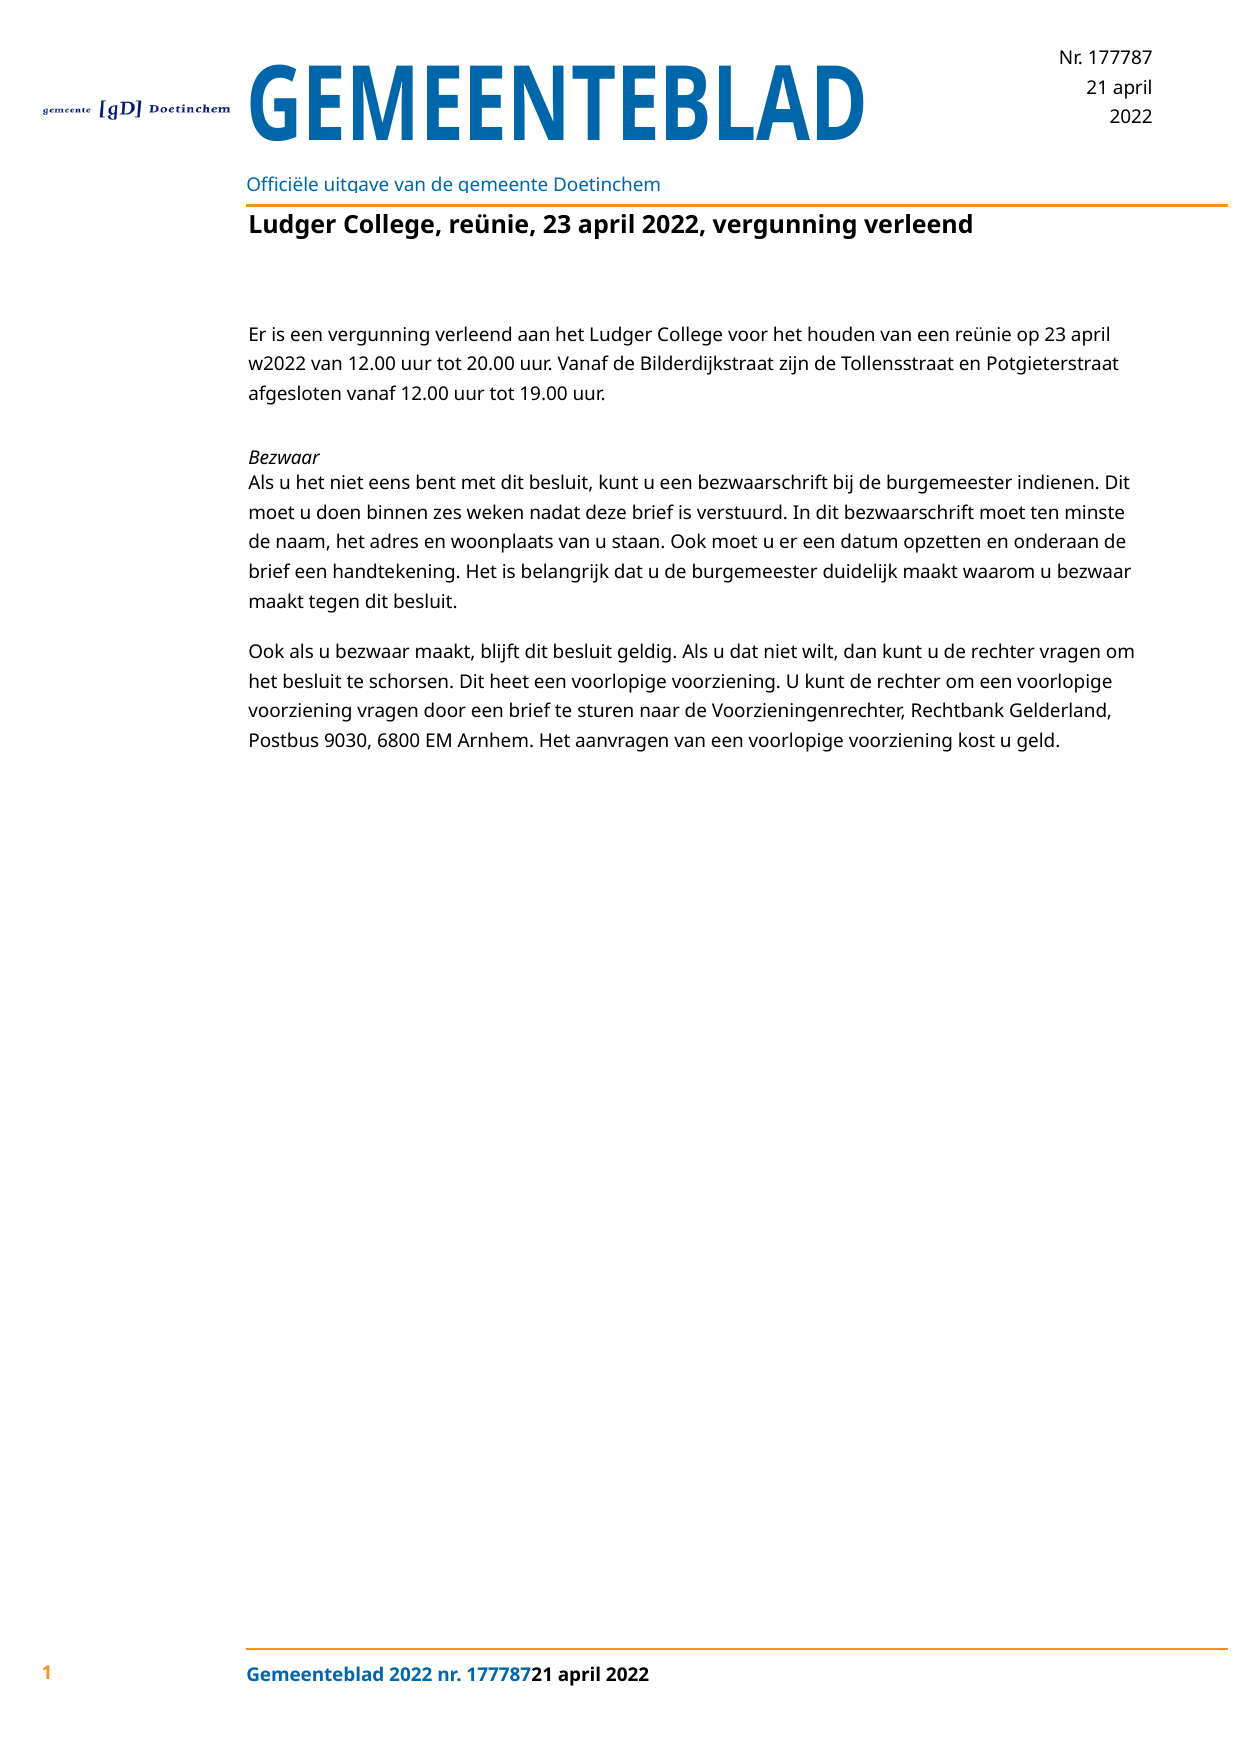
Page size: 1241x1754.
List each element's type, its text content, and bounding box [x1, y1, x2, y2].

text Ludger College, reünie, 23 april 2022, vergunning verleend [248, 207, 1152, 241]
picture [41, 47, 231, 172]
text Ook als u bezwaar maakt, blijft dit besluit geldig. Als u dat niet wilt, dan kunt u de rechter vragen om het besluit te schorsen. Dit heet een voorlopige voorziening. U kunt de rechter om een voorlopige voorziening vragen door een brief te sturen naar de Voorzieningenrechter, Rechtbank Gelderland, Postbus 9030, 6800 EM Arnhem. Het aanvragen van een voorlopige voorziening kost u geld. [248, 638, 1152, 753]
text Als u het niet eens bent met dit besluit, kunt u een bezwaarschrift bij de burgemeester indienen. Dit moet u doen binnen zes weken nadat deze brief is verstuurd. In dit bezwaarschrift moet ten minste de naam, het adres en woonplaats van u staan. Ook moet u er een datum opzetten en onderaan de brief een handtekening. Het is belangrijk dat u de burgemeester duidelijk maakt waarom u bezwaar maakt tegen dit besluit. [248, 469, 1152, 614]
text Er is een vergunning verleend aan het Ludger College voor het houden van een reünie op 23 april w2022 van 12.00 uur tot 20.00 uur. Vanaf de Bilderdijkstraat zijn de Tollensstraat en Potgieterstraat afgesloten vanaf 12.00 uur tot 19.00 uur. [248, 321, 1152, 406]
text Bezwaar [248, 444, 1152, 469]
